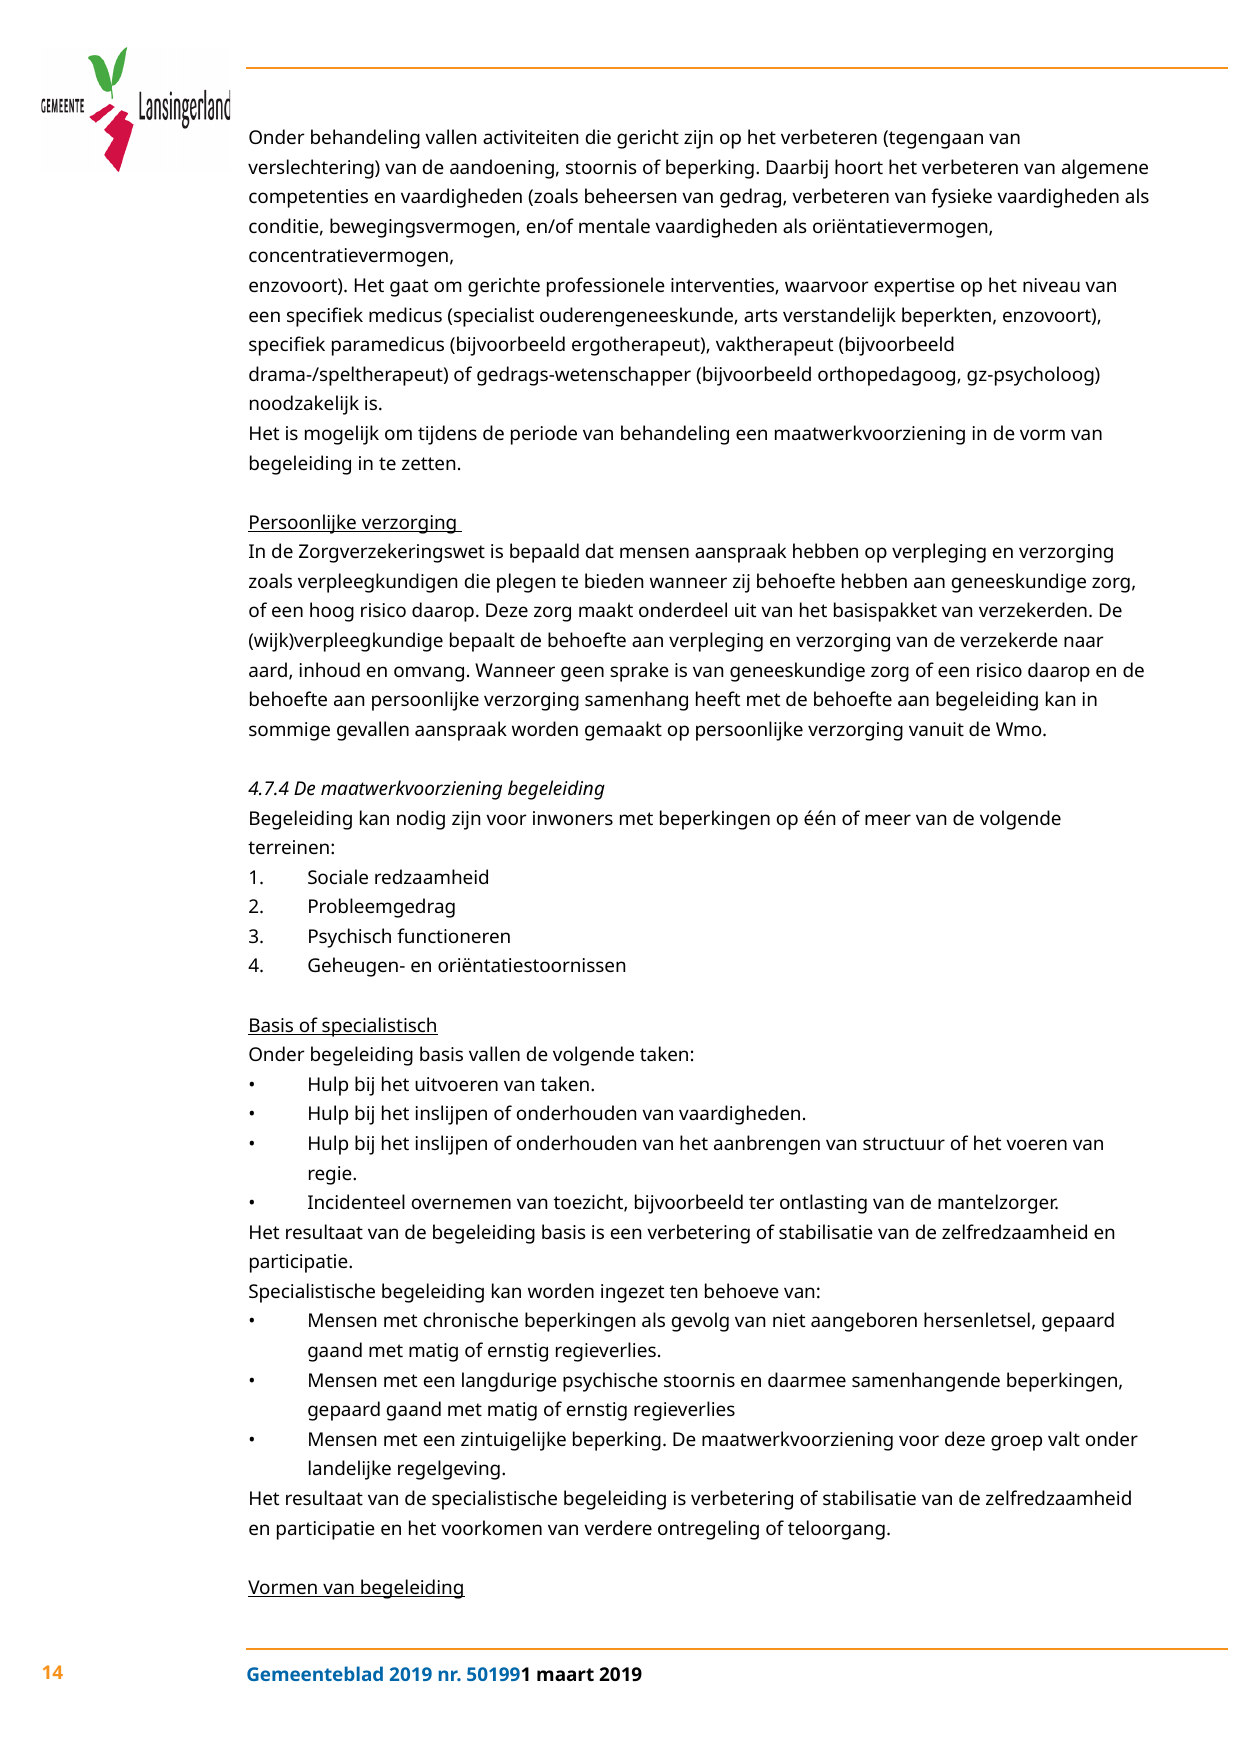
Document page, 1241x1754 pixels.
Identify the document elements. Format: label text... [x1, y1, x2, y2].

text Vormen van begeleiding [248, 1574, 1152, 1600]
text Het resultaat van de begeleiding basis is een verbetering of stabilisatie van de zelfredzaamheid en participatie. [248, 1219, 1152, 1274]
list Psychisch functioneren [248, 923, 1152, 949]
list Probleemgedrag [248, 893, 1152, 919]
text Begeleiding kan nodig zijn voor inwoners met beperkingen op één of meer van de volgende terreinen: [248, 805, 1152, 860]
text Onder behandeling vallen activiteiten die gericht zijn op het verbeteren (tegengaan van verslechtering) van de aandoening, stoornis of beperking. Daarbij hoort het verbeteren van algemene competenties en vaardigheden (zoals beheersen van gedrag, verbeteren van fysieke vaardigheden als conditie, bewegingsvermogen, en/of mentale vaardigheden als oriëntatievermogen, concentratievermogen, [248, 124, 1152, 268]
text Basis of specialistisch [248, 1012, 1152, 1038]
text In de Zorgverzekeringswet is bepaald dat mensen aanspraak hebben op verpleging en verzorging zoals verpleegkundigen die plegen te bieden wanneer zij behoefte hebben aan geneeskundige zorg, of een hoog risico daarop. Deze zorg maakt onderdeel uit van het basispakket van verzekerden. De (wijk)verpleegkundige bepaalt de behoefte aan verpleging en verzorging van de verzekerde naar aard, inhoud en omvang. Wanneer geen sprake is van geneeskundige zorg of een risico daarop en de behoefte aan persoonlijke verzorging samenhang heeft met de behoefte aan begeleiding kan in sommige gevallen aanspraak worden gemaakt op persoonlijke verzorging vanuit de Wmo. [248, 538, 1152, 742]
text Het resultaat van de specialistische begeleiding is verbetering of stabilisatie van de zelfredzaamheid en participatie en het voorkomen van verdere ontregeling of teloorgang. [248, 1485, 1152, 1541]
list Mensen met een zintuigelijke beperking. De maatwerkvoorziening voor deze groep valt onder landelijke regelgeving. [248, 1426, 1152, 1481]
text enzovoort). Het gaat om gerichte professionele interventies, waarvoor expertise op het niveau van een specifiek medicus (specialist ouderengeneeskunde, arts verstandelijk beperkten, enzovoort), specifiek paramedicus (bijvoorbeeld ergotherapeut), vaktherapeut (bijvoorbeeld drama-/speltherapeut) of gedrags-wetenschapper (bijvoorbeeld orthopedagoog, gz-psycholoog) noodzakelijk is. [248, 272, 1152, 416]
text Het is mogelijk om tijdens de periode van behandeling een maatwerkvoorziening in de vorm van begeleiding in te zetten. [248, 420, 1152, 476]
list Sociale redzaamheid [248, 864, 1152, 890]
list Hulp bij het uitvoeren van taken. [248, 1071, 1152, 1097]
list Hulp bij het inslijpen of onderhouden van het aanbrengen van structuur of het voeren van regie. [248, 1130, 1152, 1186]
text Onder begeleiding basis vallen de volgende taken: [248, 1041, 1152, 1067]
list Mensen met een langdurige psychische stoornis en daarmee samenhangende beperkingen, gepaard gaand met matig of ernstig regieverlies [248, 1367, 1152, 1422]
text 4.7.4 De maatwerkvoorziening begeleiding [248, 775, 1152, 801]
list Hulp bij het inslijpen of onderhouden van vaardigheden. [248, 1101, 1152, 1126]
list Geheugen- en oriëntatiestoornissen [248, 953, 1152, 978]
list Incidenteel overnemen van toezicht, bijvoorbeeld ter ontlasting van de mantelzorger. [248, 1189, 1152, 1215]
picture [41, 47, 231, 172]
text Persoonlijke verzorging [248, 509, 1152, 535]
text Specialistische begeleiding kan worden ingezet ten behoeve van: [248, 1278, 1152, 1304]
list Mensen met chronische beperkingen als gevolg van niet aangeboren hersenletsel, gepaard gaand met matig of ernstig regieverlies. [248, 1308, 1152, 1363]
